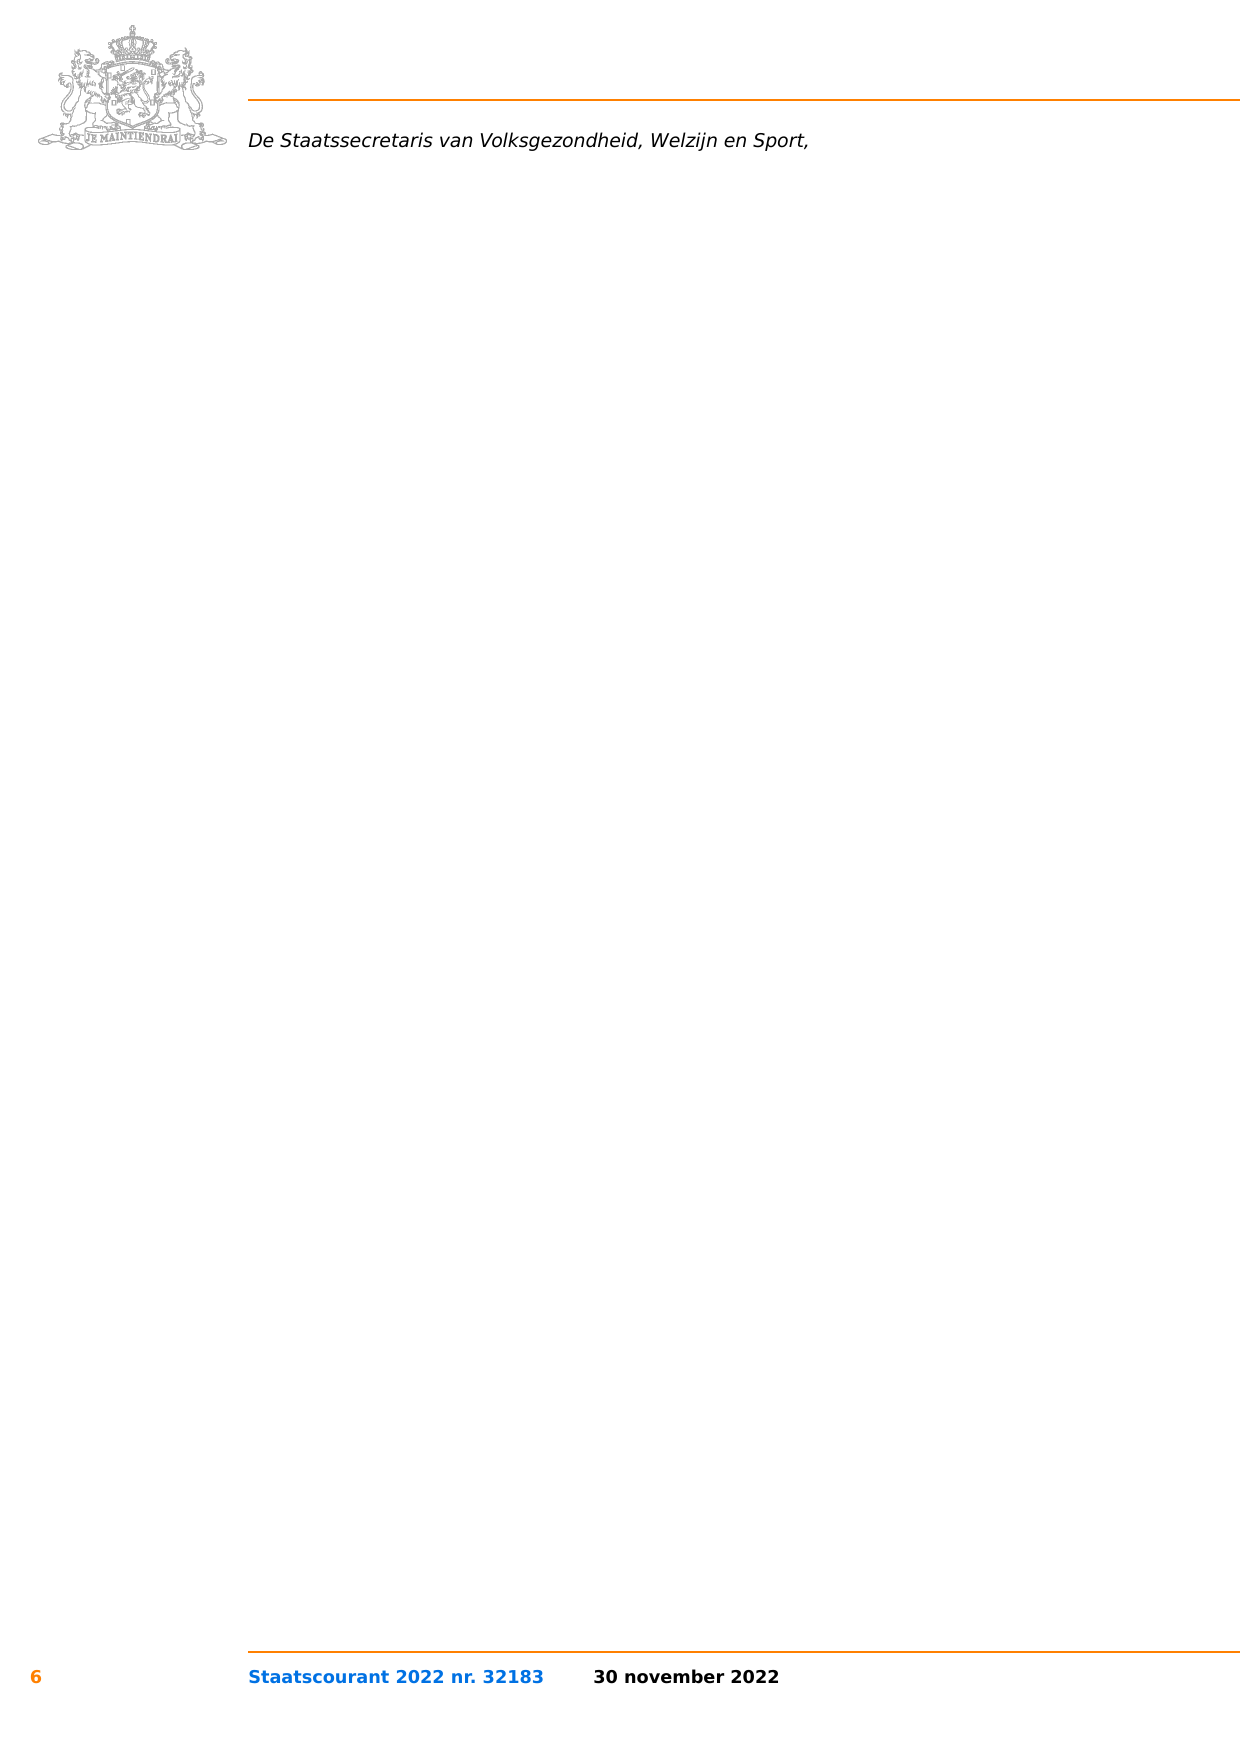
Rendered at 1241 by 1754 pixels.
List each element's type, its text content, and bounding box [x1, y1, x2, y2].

text De Staatssecretaris van Volksgezondheid, Welzijn en Sport, [248, 130, 1163, 152]
picture [38, 25, 227, 150]
